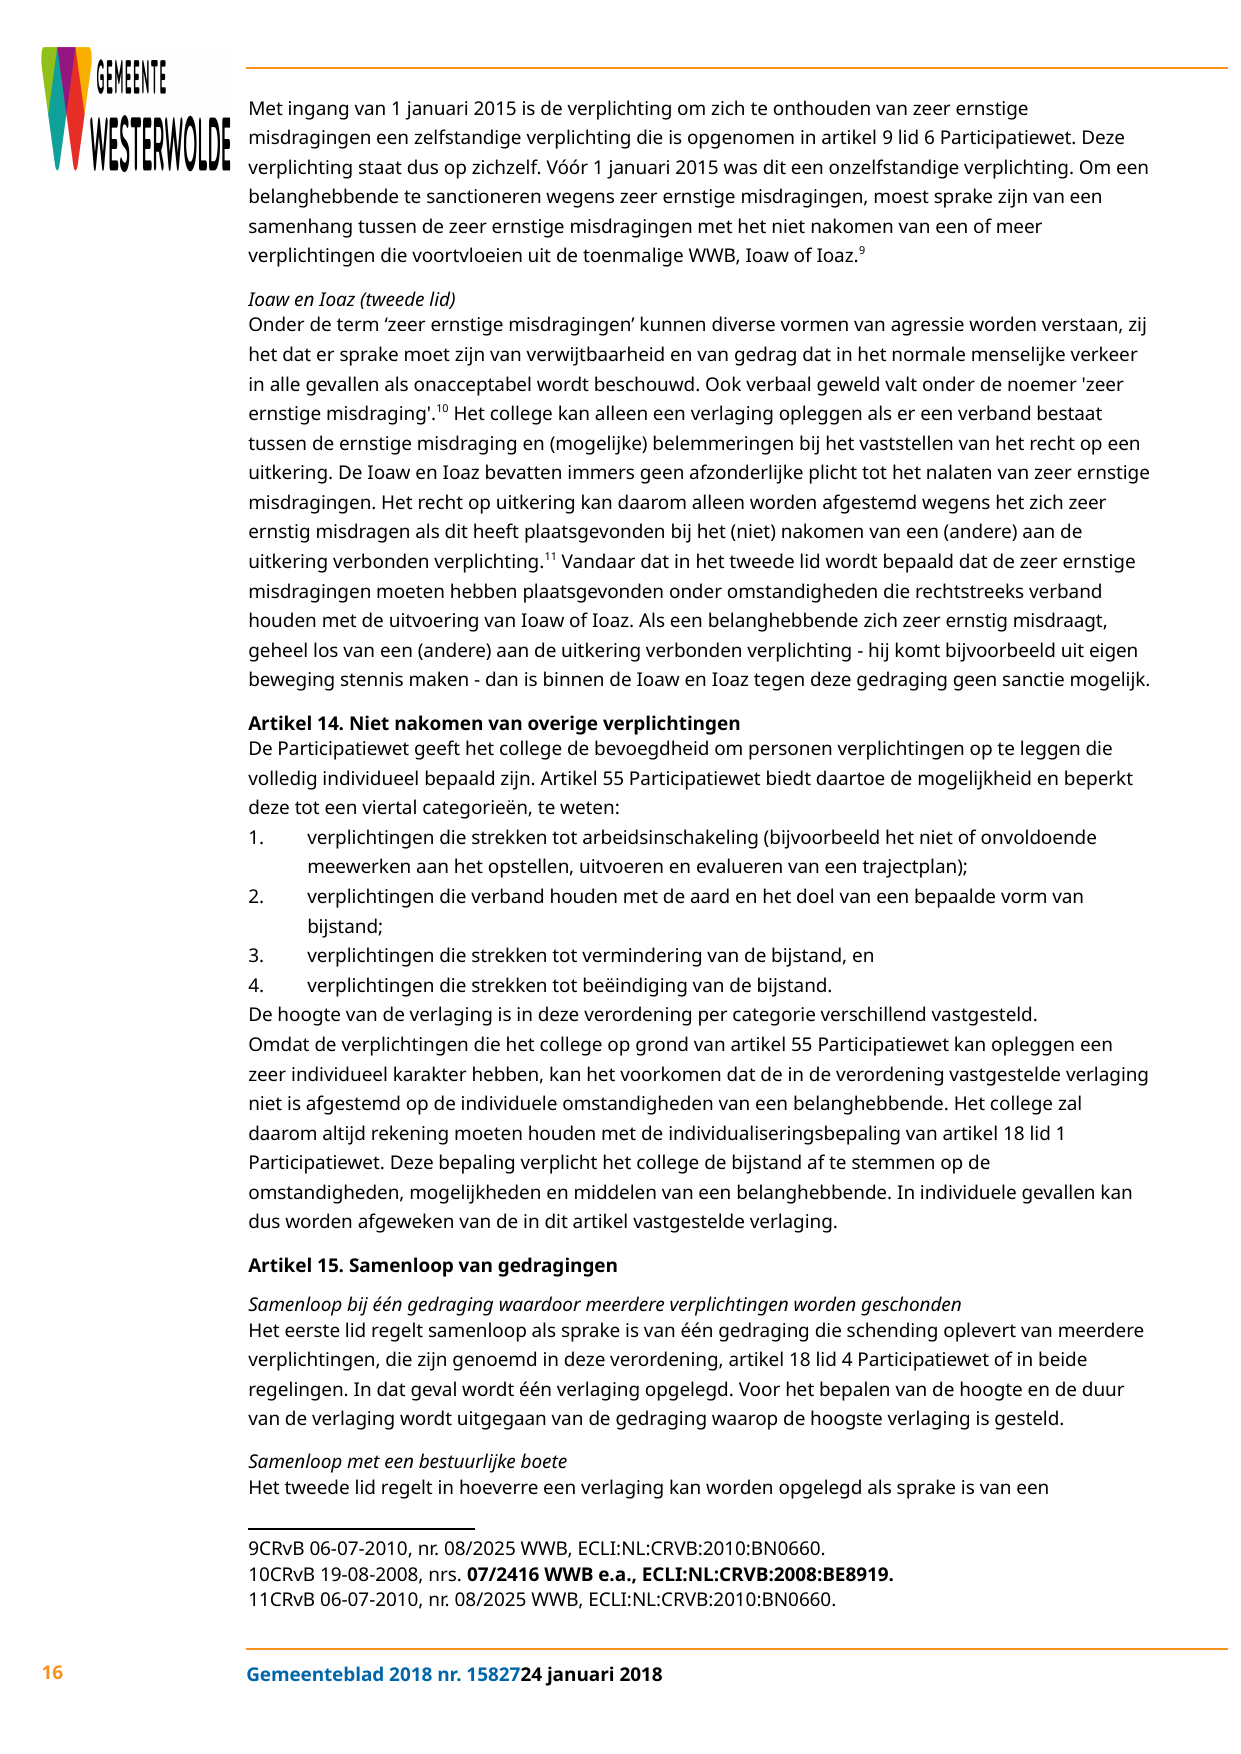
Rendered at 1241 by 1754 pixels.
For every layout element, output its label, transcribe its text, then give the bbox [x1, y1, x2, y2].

text De hoogte van de verlaging is in deze verordening per categorie verschillend vastgesteld. [248, 1002, 1152, 1027]
text De Participatiewet geeft het college de bevoegdheid om personen verplichtingen op te leggen die volledig individueel bepaald zijn. Artikel 55 Participatiewet biedt daartoe de mogelijkheid en beperkt deze tot een viertal categorieën, te weten: [248, 735, 1152, 820]
text Met ingang van 1 januari 2015 is de verplichting om zich te onthouden van zeer ernstige misdragingen een zelfstandige verplichting die is opgenomen in artikel 9 lid 6 Participatiewet. Deze verplichting staat dus op zichzelf. Vóór 1 januari 2015 was dit een onzelfstandige verplichting. Om een belanghebbende te sanctioneren wegens zeer ernstige misdragingen, moest sprake zijn van een samenhang tussen de zeer ernstige misdragingen met het niet nakomen van een of meer verplichtingen die voortvloeien uit de toenmalige WWB, Ioaw of Ioaz. [248, 95, 1152, 268]
text CRvB 19-08-2008, nrs. 07/2416 WWB e.a., ECLI:NL:CRVB:2008:BE8919. [248, 1561, 1152, 1586]
text Artikel 14. Niet nakomen van overige verplichtingen [248, 710, 1152, 735]
text Ioaw en Ioaz (tweede lid) [248, 286, 1152, 312]
text Onder de term ‘zeer ernstige misdragingen’ kunnen diverse vormen van agressie worden verstaan, zij het dat er sprake moet zijn van verwijtbaarheid en van gedrag dat in het normale menselijke verkeer in alle gevallen als onacceptabel wordt beschouwd. Ook verbaal geweld valt onder de noemer 'zeer ernstige misdraging'. Het college kan alleen een verlaging opleggen als er een verband bestaat tussen de ernstige misdraging en (mogelijke) belemmeringen bij het vaststellen van het recht op een uitkering. De Ioaw en Ioaz bevatten immers geen afzonderlijke plicht tot het nalaten van zeer ernstige misdragingen. Het recht op uitkering kan daarom alleen worden afgestemd wegens het zich zeer ernstig misdragen als dit heeft plaatsgevonden bij het (niet) nakomen van een (andere) aan de uitkering verbonden verplichting. Vandaar dat in het tweede lid wordt bepaald dat de zeer ernstige misdragingen moeten hebben plaatsgevonden onder omstandigheden die rechtstreeks verband houden met de uitvoering van Ioaw of Ioaz. Als een belanghebbende zich zeer ernstig misdraagt, geheel los van een (andere) aan de uitkering verbonden verplichting - hij komt bijvoorbeeld uit eigen beweging stennis maken - dan is binnen de Ioaw en Ioaz tegen deze gedraging geen sanctie mogelijk. [248, 312, 1152, 692]
text Artikel 15. Samenloop van gedragingen [248, 1252, 1152, 1278]
list verplichtingen die strekken tot beëindiging van de bijstand. [248, 972, 1152, 998]
text Het eerste lid regelt samenloop als sprake is van één gedraging die schending oplevert van meerdere verplichtingen, die zijn genoemd in deze verordening, artikel 18 lid 4 Participatiewet of in beide regelingen. In dat geval wordt één verlaging opgelegd. Voor het bepalen van de hoogte en de duur van de verlaging wordt uitgegaan van de gedraging waarop de hoogste verlaging is gesteld. [248, 1317, 1152, 1431]
picture [41, 47, 231, 172]
text Het tweede lid regelt in hoeverre een verlaging kan worden opgelegd als sprake is van een [248, 1474, 1152, 1500]
list verplichtingen die strekken tot vermindering van de bijstand, en [248, 942, 1152, 968]
list verplichtingen die strekken tot arbeidsinschakeling (bijvoorbeeld het niet of onvoldoende meewerken aan het opstellen, uitvoeren en evalueren van een trajectplan); [248, 824, 1152, 879]
text Samenloop met een bestuurlijke boete [248, 1449, 1152, 1474]
text CRvB 06-07-2010, nr. 08/2025 WWB, ECLI:NL:CRVB:2010:BN0660. [248, 1586, 1152, 1612]
text CRvB 06-07-2010, nr. 08/2025 WWB, ECLI:NL:CRVB:2010:BN0660. [248, 1535, 1152, 1561]
text Omdat de verplichtingen die het college op grond van artikel 55 Participatiewet kan opleggen een zeer individueel karakter hebben, kan het voorkomen dat de in de verordening vastgestelde verlaging niet is afgestemd op de individuele omstandigheden van een belanghebbende. Het college zal daarom altijd rekening moeten houden met de individualiseringsbepaling van artikel 18 lid 1 Participatiewet. Deze bepaling verplicht het college de bijstand af te stemmen op de omstandigheden, mogelijkheden en middelen van een belanghebbende. In individuele gevallen kan dus worden afgeweken van de in dit artikel vastgestelde verlaging. [248, 1031, 1152, 1234]
list verplichtingen die verband houden met de aard en het doel van een bepaalde vorm van bijstand; [248, 883, 1152, 939]
text Samenloop bij één gedraging waardoor meerdere verplichtingen worden geschonden [248, 1291, 1152, 1317]
